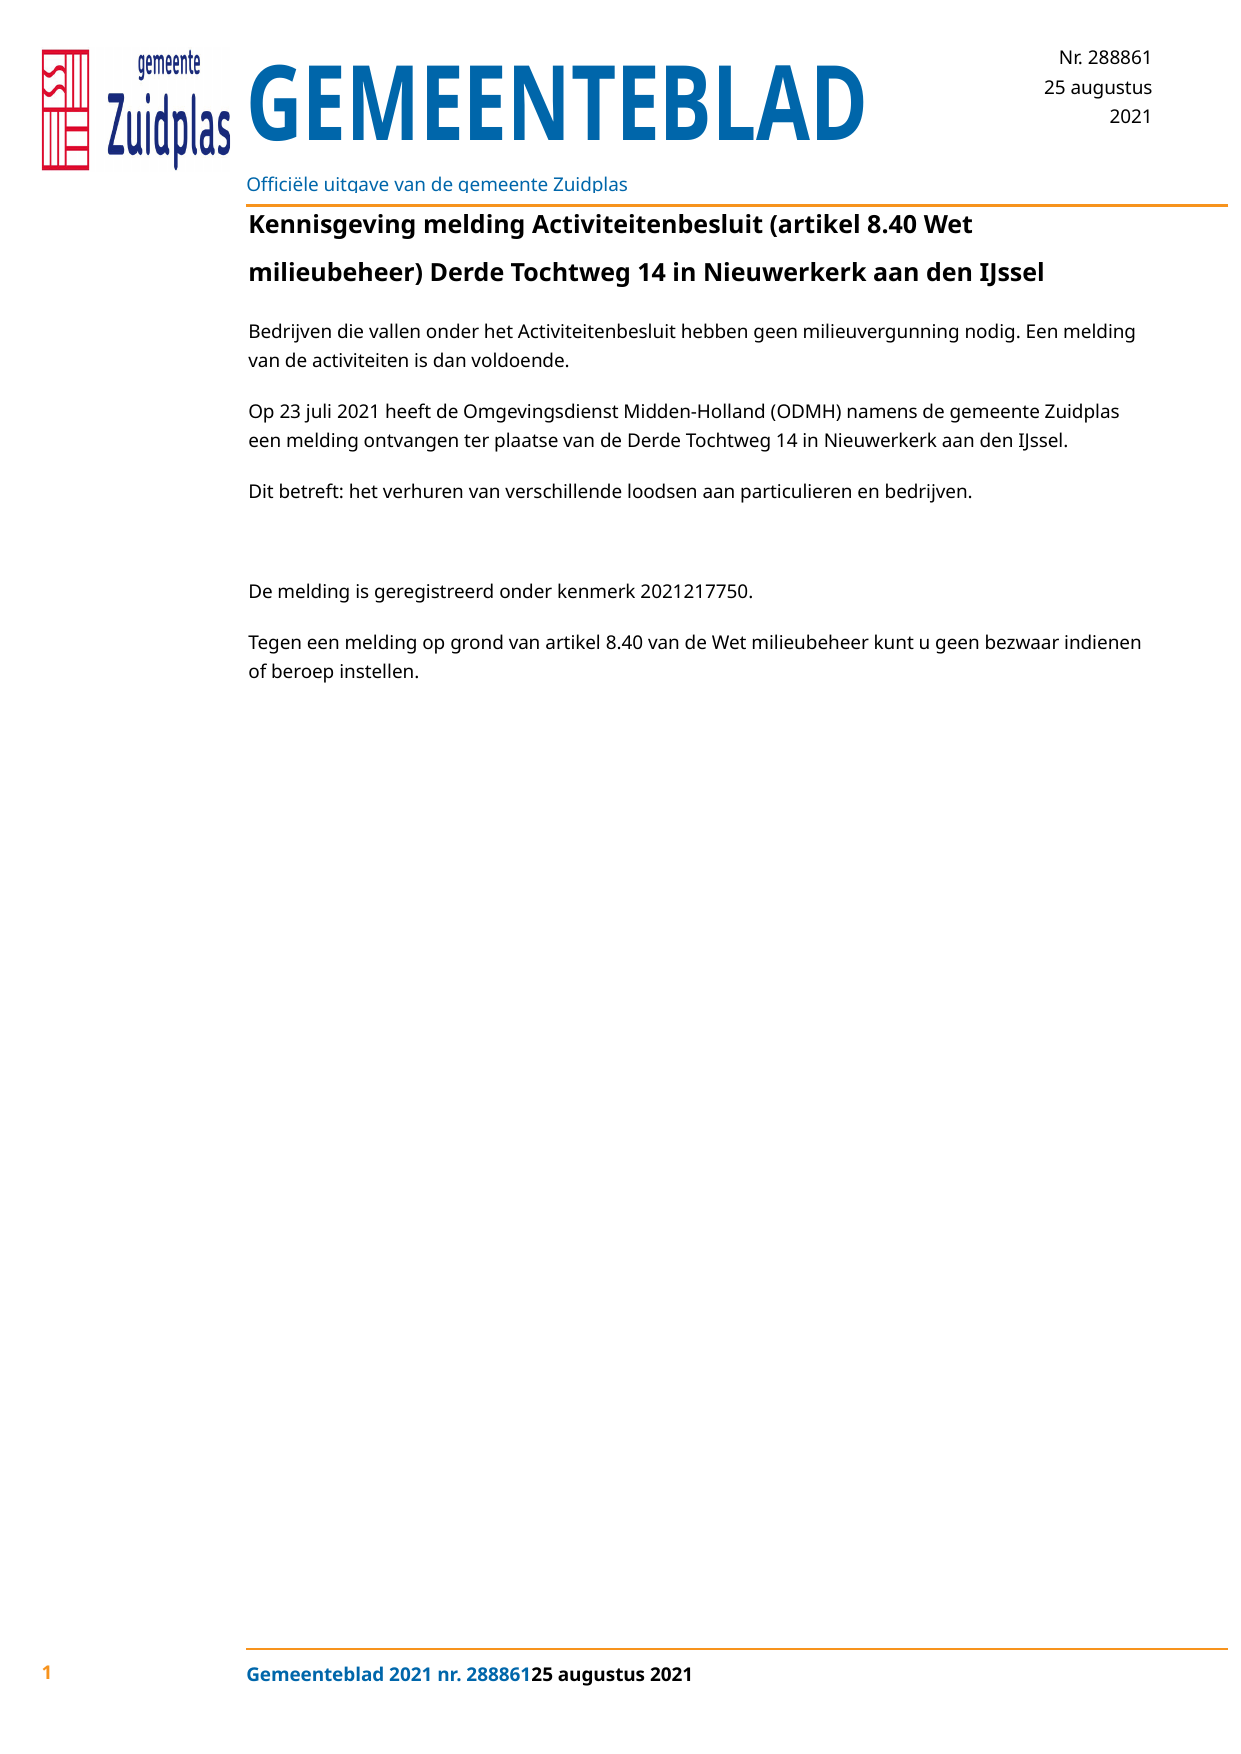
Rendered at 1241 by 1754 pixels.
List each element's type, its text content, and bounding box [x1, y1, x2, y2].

picture [41, 47, 231, 172]
text Tegen een melding op grond van artikel 8.40 van de Wet milieubeheer kunt u geen bezwaar indienen of beroep instellen. [248, 629, 1152, 684]
text Bedrijven die vallen onder het Activiteitenbesluit hebben geen milieuvergunning nodig. Een melding van de activiteiten is dan voldoende. [248, 318, 1152, 373]
text De melding is geregistreerd onder kenmerk 2021217750. [248, 579, 1152, 604]
text Dit betreft: het verhuren van verschillende loodsen aan particulieren en bedrijven. [248, 478, 1152, 504]
text Op 23 juli 2021 heeft de Omgevingsdienst Midden-Holland (ODMH) namens de gemeente Zuidplas een melding ontvangen ter plaatse van de Derde Tochtweg 14 in Nieuwerkerk aan den IJssel. [248, 398, 1152, 453]
text Kennisgeving melding Activiteitenbesluit (artikel 8.40 Wet milieubeheer) Derde Tochtweg 14 in Nieuwerkerk aan den IJssel [248, 207, 1152, 288]
